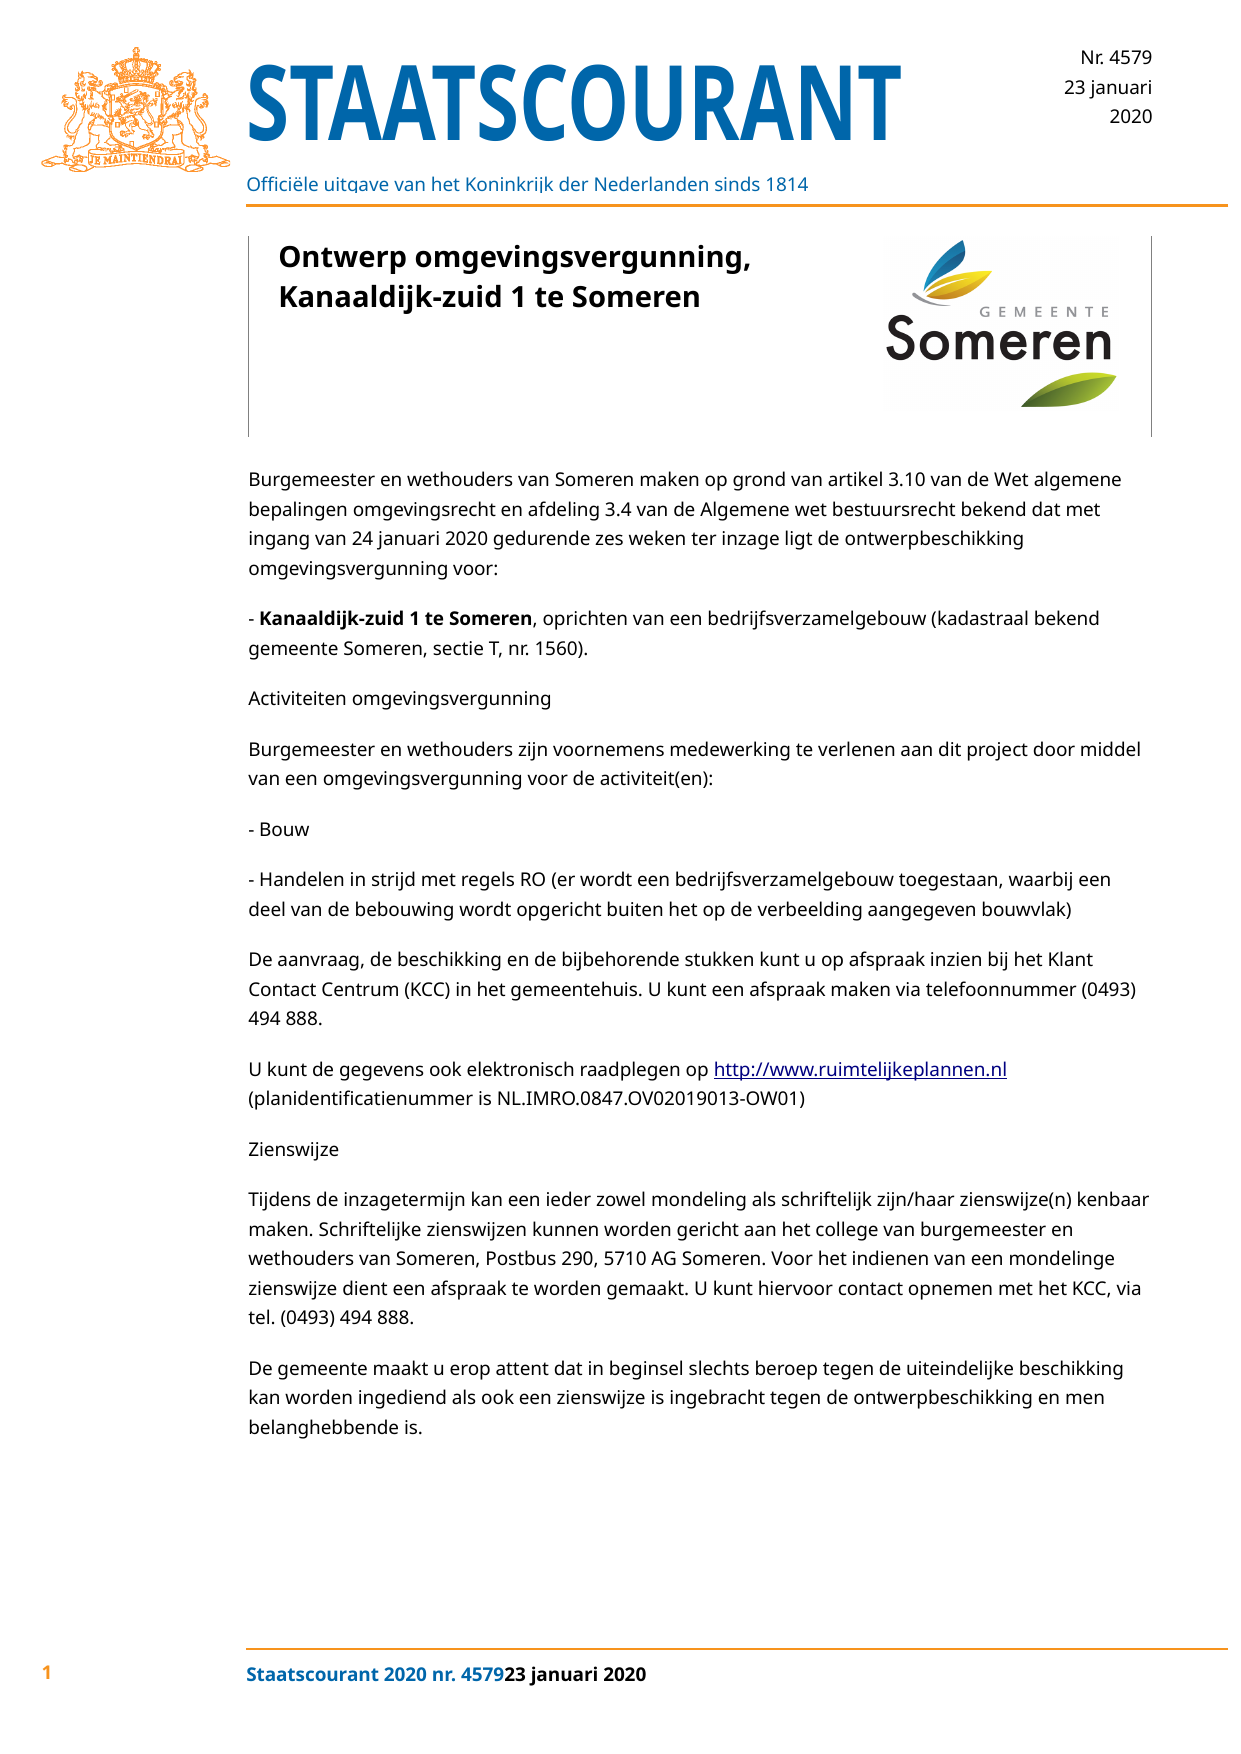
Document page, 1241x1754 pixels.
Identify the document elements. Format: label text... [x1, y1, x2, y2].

table_header Ontwerp omgevingsvergunning, Kanaaldijk-zuid 1 te Someren [249, 236, 850, 437]
text De gemeente maakt u erop attent dat in beginsel slechts beroep tegen de uiteindelijke beschikking kan worden ingediend als ook een zienswijze is ingebracht tegen de ontwerpbeschikking en men belanghebbende is. [248, 1355, 1152, 1440]
text - Handelen in strijd met regels RO (er wordt een bedrijfsverzamelgebouw toegestaan, waarbij een deel van de bebouwing wordt opgericht buiten het op de verbeelding aangegeven bouwvlak) [248, 866, 1152, 922]
text Zienswijze [248, 1136, 1152, 1162]
text De aanvraag, de beschikking en de bijbehorende stukken kunt u op afspraak inzien bij het Klant Contact Centrum (KCC) in het gemeentehuis. U kunt een afspraak maken via telefoonnummer (0493) 494 888. [248, 946, 1152, 1031]
text Burgemeester en wethouders zijn voornemens medewerking te verlenen aan dit project door middel van een omgevingsvergunning voor de activiteit(en): [248, 736, 1152, 791]
text Burgemeester en wethouders van Someren maken op grond van artikel 3.10 van de Wet algemene bepalingen omgevingsrecht en afdeling 3.4 van de Algemene wet bestuursrecht bekend dat met ingang van 24 januari 2020 gedurende zes weken ter inzage ligt de ontwerpbeschikking omgevingsvergunning voor: [248, 466, 1152, 581]
text Tijdens de inzagetermijn kan een ieder zowel mondeling als schriftelijk zijn/haar zienswijze(n) kenbaar maken. Schriftelijke zienswijzen kunnen worden gericht aan het college van burgemeester en wethouders van Someren, Postbus 290, 5710 AG Someren. Voor het indienen van een mondelinge zienswijze dient een afspraak te worden gemaakt. U kunt hiervoor contact opnemen met het KCC, via tel. (0493) 494 888. [248, 1186, 1152, 1330]
picture [41, 47, 231, 172]
text - Bouw [248, 816, 1152, 842]
text - Kanaaldijk-zuid 1 te Someren, oprichten van een bedrijfsverzamelgebouw (kadastraal bekend gemeente Someren, sectie T, nr. 1560). [248, 605, 1152, 661]
table_header [850, 236, 1151, 437]
text Activiteiten omgevingsvergunning [248, 685, 1152, 711]
text U kunt de gegevens ook elektronisch raadplegen op http://www.ruimtelijkeplannen.nl (planidentificatienummer is NL.IMRO.0847.OV02019013-OW01) [248, 1056, 1152, 1111]
picture [882, 236, 1119, 411]
